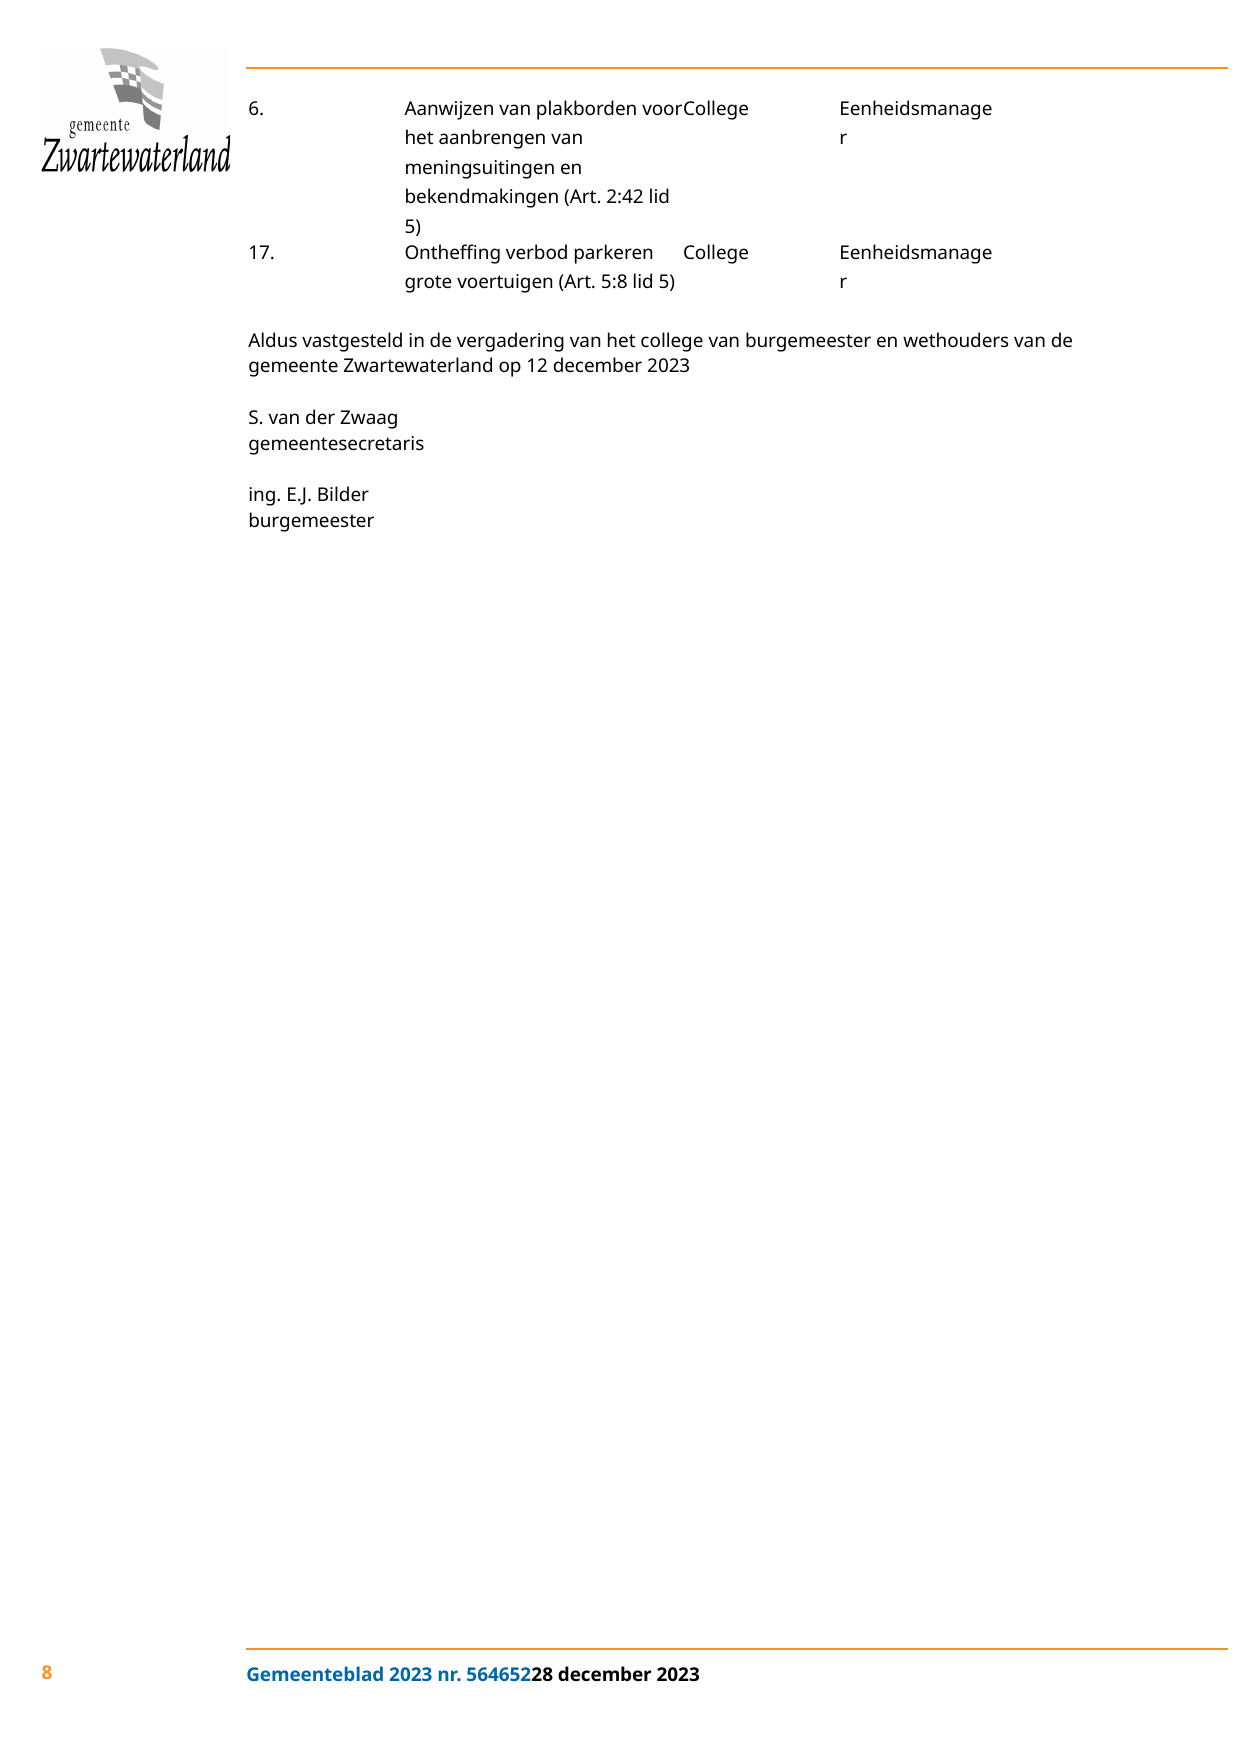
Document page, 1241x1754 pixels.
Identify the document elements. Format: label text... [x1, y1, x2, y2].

table_cell 17. [248, 239, 404, 294]
text S. van der Zwaag [248, 404, 1152, 430]
text ing. E.J. Bilder [248, 481, 1152, 507]
table_cell College [683, 239, 839, 294]
table_cell Eenheidsmanager [839, 239, 995, 294]
table_cell Ontheffing verbod parkeren grote voertuigen (Art. 5:8 lid 5) [404, 239, 683, 294]
table_cell 6. [248, 95, 404, 239]
table_cell [995, 95, 1152, 239]
table_cell Aanwijzen van plakborden voor het aanbrengen van meningsuitingen en bekendmakingen (Art. 2:42 lid 5) [404, 95, 683, 239]
table_cell College [683, 95, 839, 239]
text burgemeester [248, 507, 1152, 533]
text Aldus vastgesteld in de vergadering van het college van burgemeester en wethouders van de gemeente Zwartewaterland op 12 december 2023 [248, 327, 1152, 378]
text gemeentesecretaris [248, 430, 1152, 456]
table_cell Eenheidsmanager [839, 95, 995, 239]
table_cell [995, 239, 1152, 294]
picture [41, 47, 231, 172]
